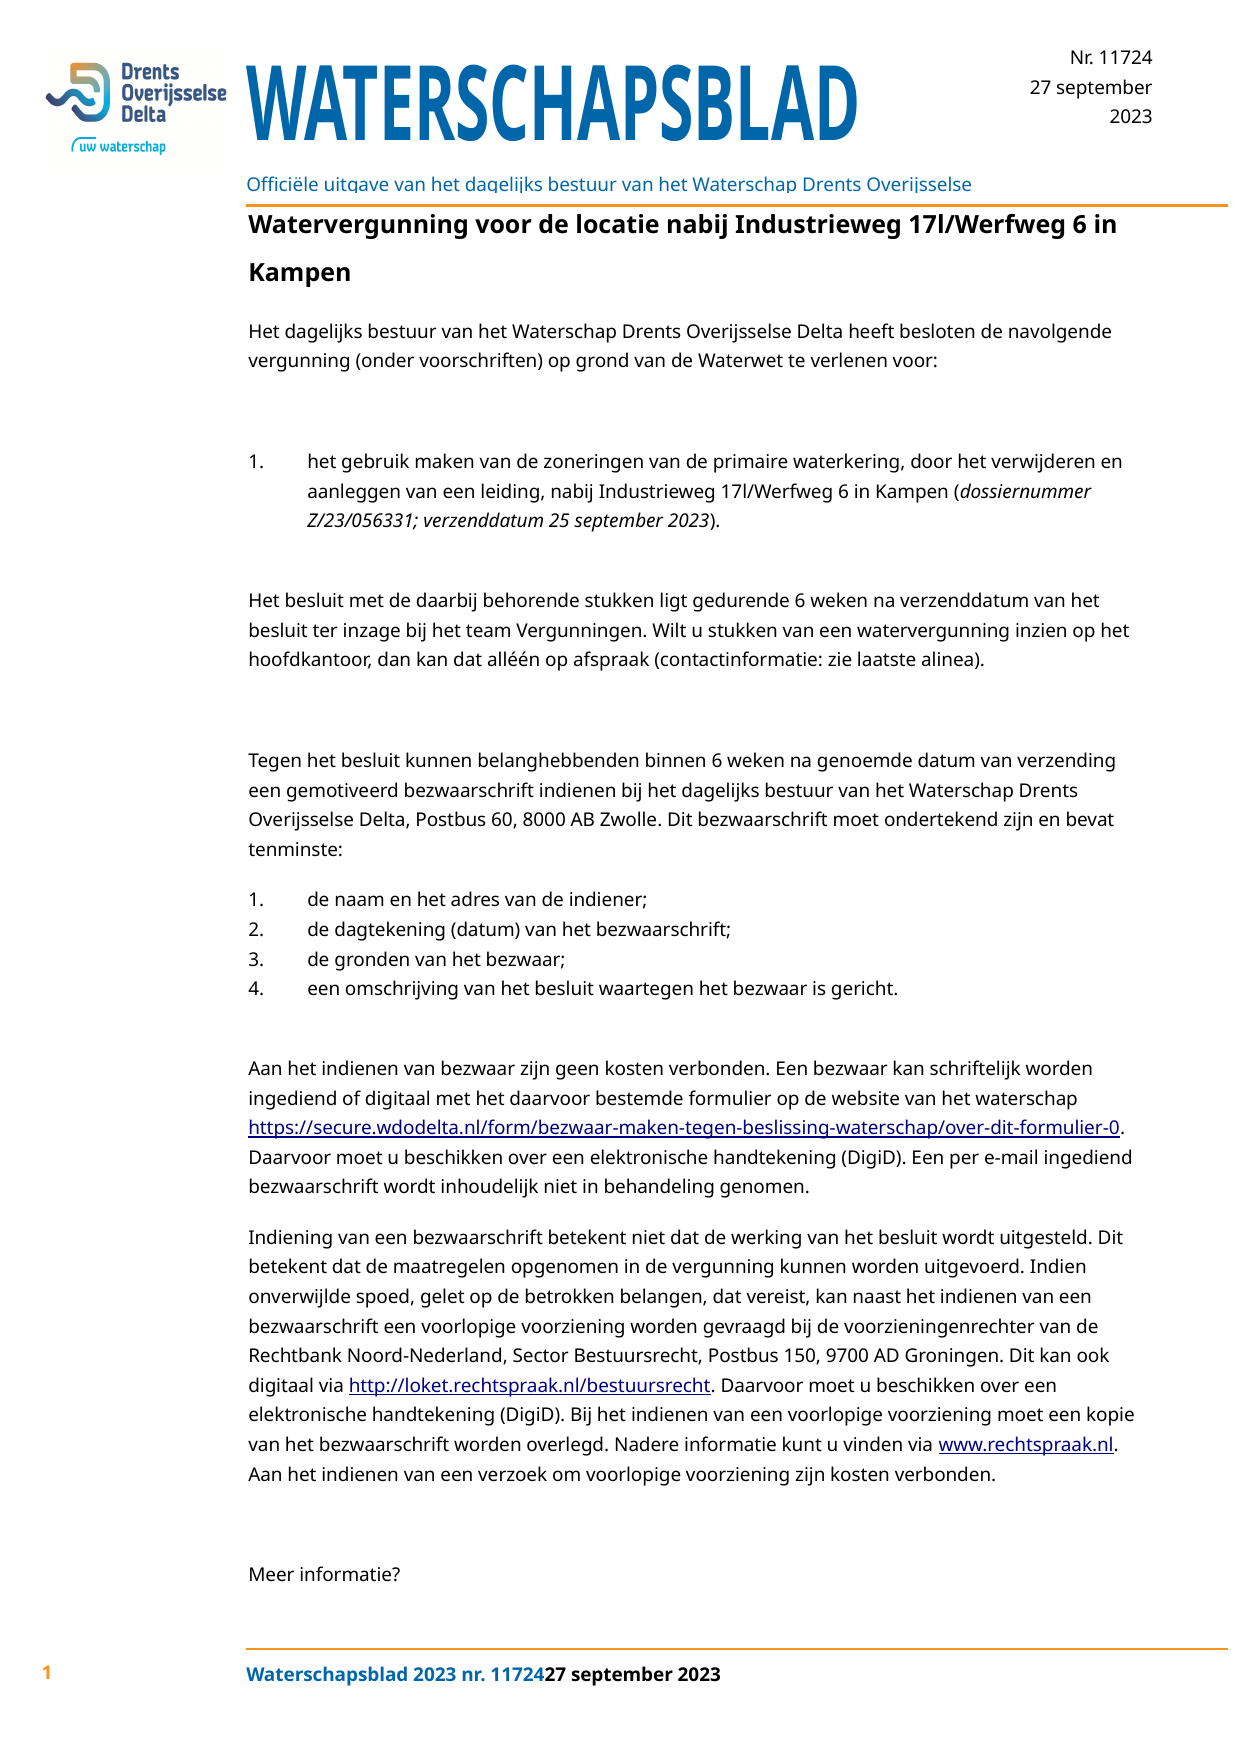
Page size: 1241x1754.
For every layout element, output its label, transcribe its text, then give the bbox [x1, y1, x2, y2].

picture [41, 47, 231, 172]
text Watervergunning voor de locatie nabij Industrieweg 17l/Werfweg 6 in Kampen [248, 207, 1152, 288]
text Indiening van een bezwaarschrift betekent niet dat de werking van het besluit wordt uitgesteld. Dit betekent dat de maatregelen opgenomen in de vergunning kunnen worden uitgevoerd. Indien onverwijlde spoed, gelet op de betrokken belangen, dat vereist, kan naast het indienen van een bezwaarschrift een voorlopige voorziening worden gevraagd bij de voorzieningenrechter van de Rechtbank Noord-Nederland, Sector Bestuursrecht, Postbus 150, 9700 AD Groningen. Dit kan ook digitaal via http://loket.rechtspraak.nl/bestuursrecht. Daarvoor moet u beschikken over een elektronische handtekening (DigiD). Bij het indienen van een voorlopige voorziening moet een kopie van het bezwaarschrift worden overlegd. Nadere informatie kunt u vinden via www.rechtspraak.nl. Aan het indienen van een verzoek om voorlopige voorziening zijn kosten verbonden. [248, 1224, 1152, 1487]
list de gronden van het bezwaar; [248, 946, 1152, 972]
text Het besluit met de daarbij behorende stukken ligt gedurende 6 weken na verzenddatum van het besluit ter inzage bij het team Vergunningen. Wilt u stukken van een watervergunning inzien op het hoofdkantoor, dan kan dat alléén op afspraak (contactinformatie: zie laatste alinea). [248, 587, 1152, 672]
text Aan het indienen van bezwaar zijn geen kosten verbonden. Een bezwaar kan schriftelijk worden ingediend of digitaal met het daarvoor bestemde formulier op de website van het waterschap https://secure.wdodelta.nl/form/bezwaar-maken-tegen-beslissing-waterschap/over-dit-formulier-0. Daarvoor moet u beschikken over een elektronische handtekening (DigiD). Een per e-mail ingediend bezwaarschrift wordt inhoudelijk niet in behandeling genomen. [248, 1055, 1152, 1199]
list de dagtekening (datum) van het bezwaarschrift; [248, 916, 1152, 942]
list het gebruik maken van de zoneringen van de primaire waterkering, door het verwijderen en aanleggen van een leiding, nabij Industrieweg 17l/Werfweg 6 in Kampen (dossiernummer Z/23/056331; verzenddatum 25 september 2023). [248, 448, 1152, 533]
list de naam en het adres van de indiener; [248, 887, 1152, 912]
list een omschrijving van het besluit waartegen het bezwaar is gericht. [248, 975, 1152, 1001]
text Tegen het besluit kunnen belanghebbenden binnen 6 weken na genoemde datum van verzending een gemotiveerd bezwaarschrift indienen bij het dagelijks bestuur van het Waterschap Drents Overijsselse Delta, Postbus 60, 8000 AB Zwolle. Dit bezwaarschrift moet ondertekend zijn en bevat tenminste: [248, 747, 1152, 862]
text Het dagelijks bestuur van het Waterschap Drents Overijsselse Delta heeft besloten de navolgende vergunning (onder voorschriften) op grond van de Waterwet te verlenen voor: [248, 318, 1152, 373]
text Meer informatie? [248, 1562, 1152, 1587]
